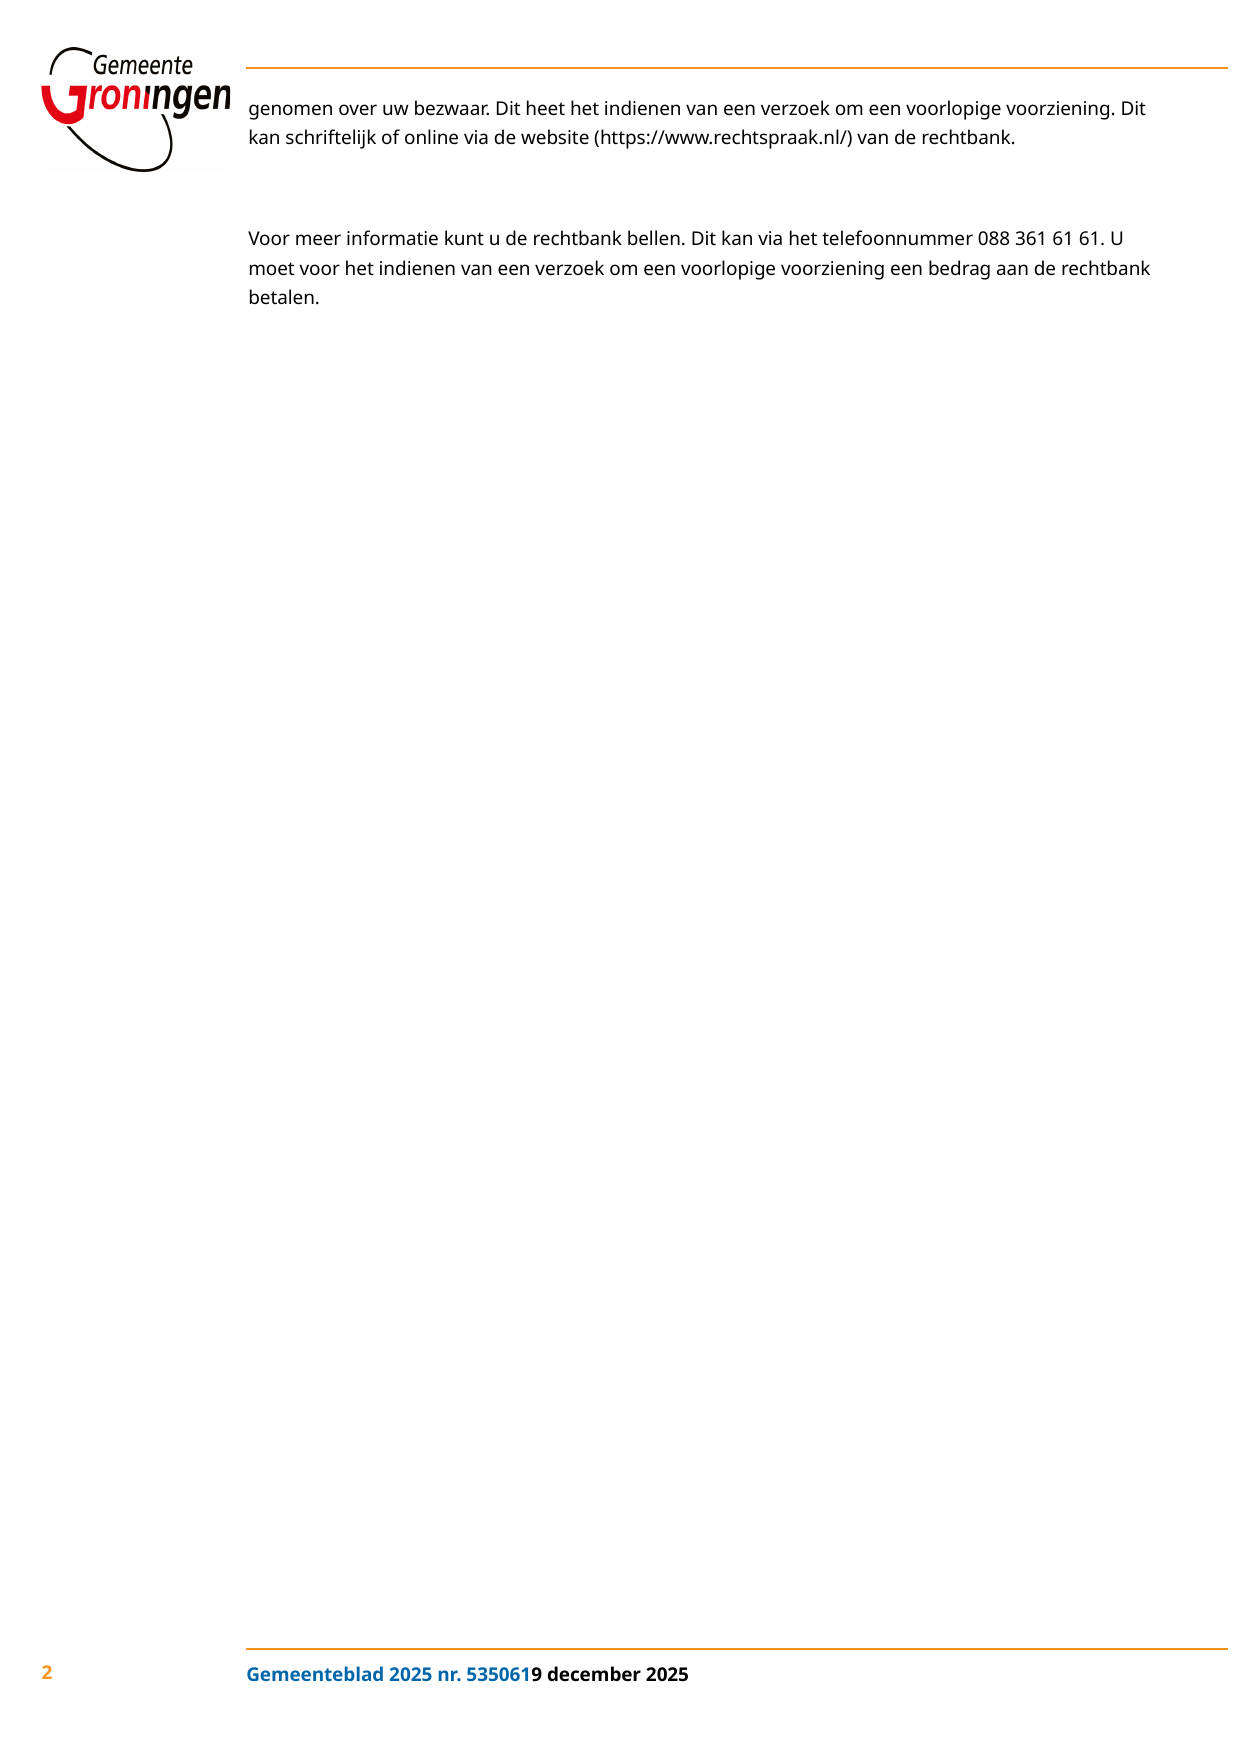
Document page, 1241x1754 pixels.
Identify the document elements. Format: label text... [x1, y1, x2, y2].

picture [41, 47, 231, 172]
text genomen over uw bezwaar. Dit heet het indienen van een verzoek om een voorlopige voorziening. Dit kan schriftelijk of online via de website (https://www.rechtspraak.nl/) van de rechtbank. [248, 95, 1152, 150]
text Voor meer informatie kunt u de rechtbank bellen. Dit kan via het telefoonnummer 088 361 61 61. U moet voor het indienen van een verzoek om een voorlopige voorziening een bedrag aan de rechtbank betalen. [248, 225, 1152, 310]
